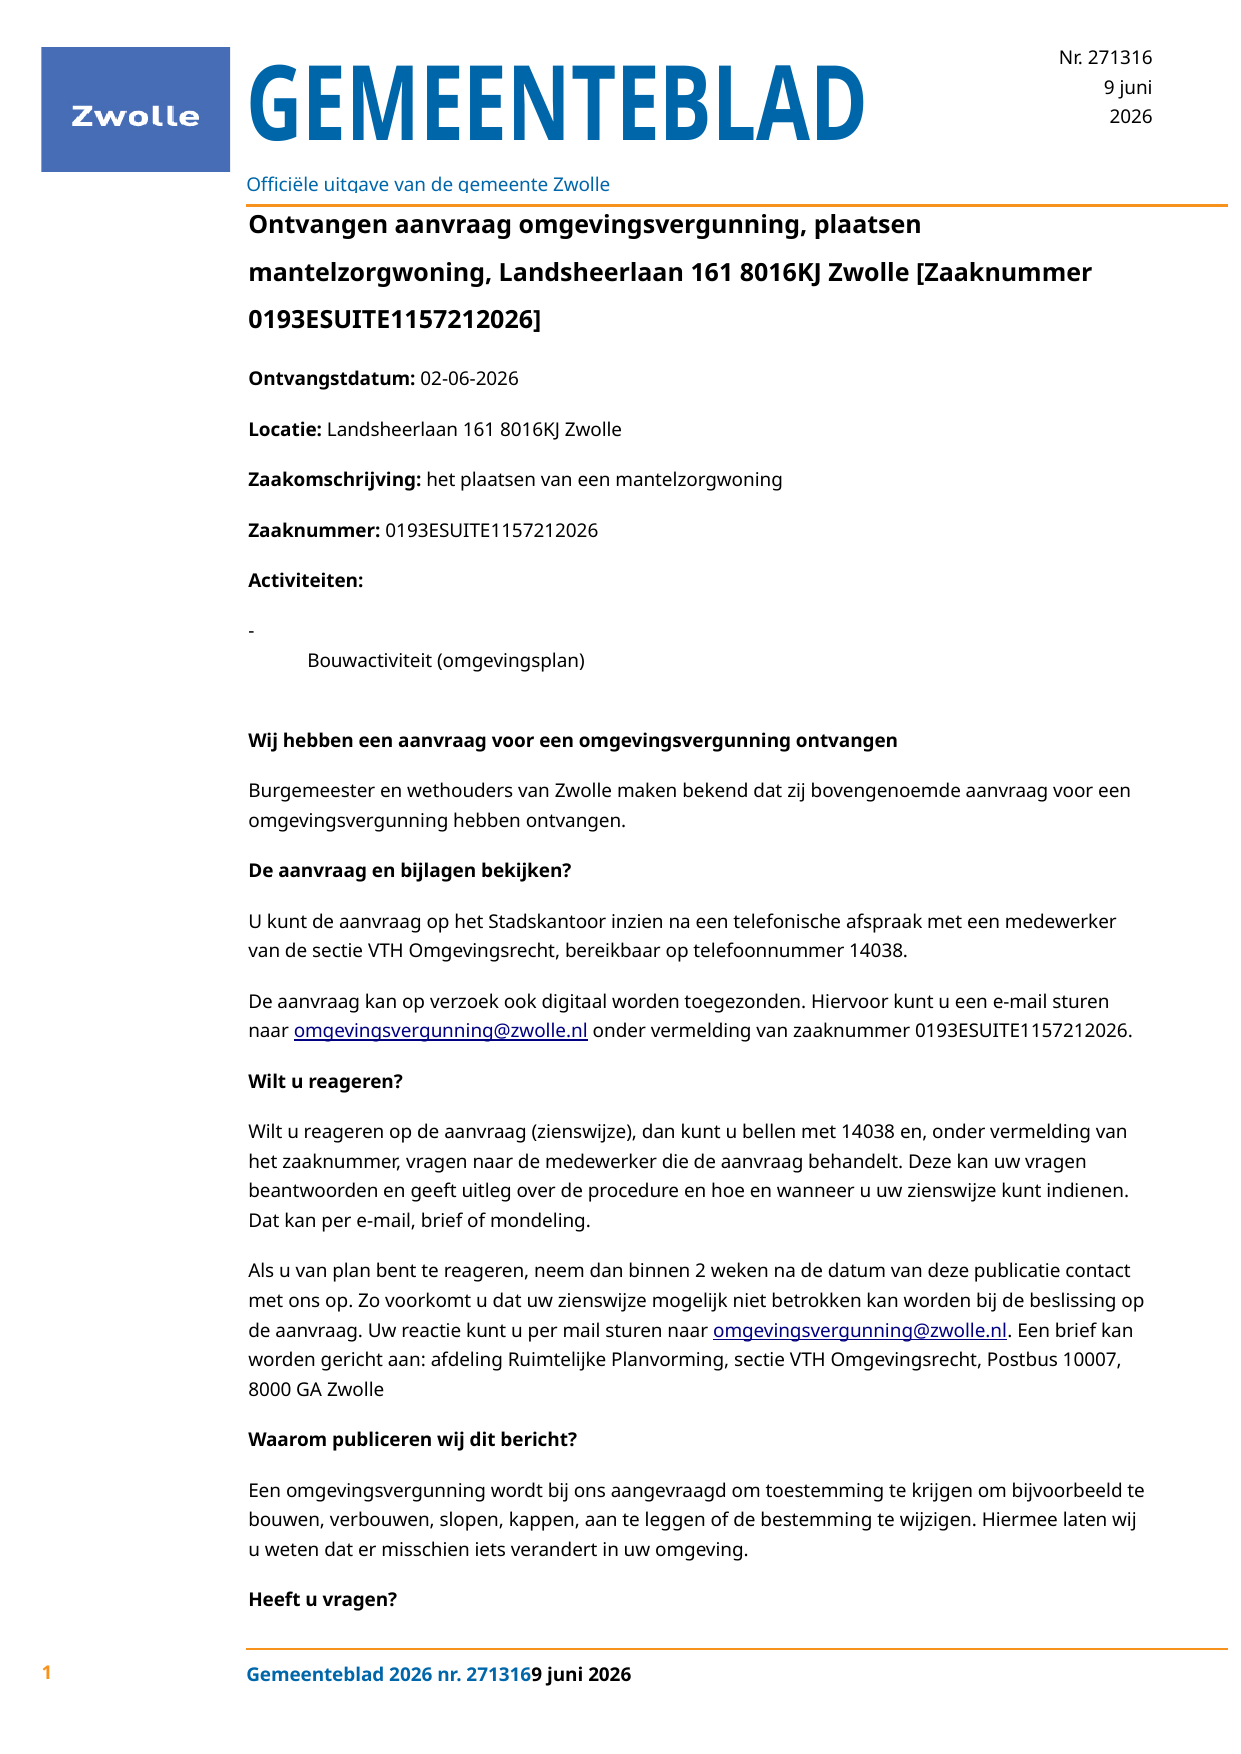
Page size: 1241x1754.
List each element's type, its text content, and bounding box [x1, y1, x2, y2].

text Ontvangstdatum: 02-06-2026 [248, 366, 1152, 391]
text Een omgevingsvergunning wordt bij ons aangevraagd om toestemming te krijgen om bijvoorbeeld te bouwen, verbouwen, slopen, kappen, aan te leggen of de bestemming te wijzigen. Hiermee laten wij u weten dat er misschien iets verandert in uw omgeving. [248, 1477, 1152, 1562]
text Wilt u reageren? [248, 1068, 1152, 1094]
text Ontvangen aanvraag omgevingsvergunning, plaatsen mantelzorgwoning, Landsheerlaan 161 8016KJ Zwolle [Zaaknummer 0193ESUITE1157212026] [248, 207, 1152, 336]
text Wij hebben een aanvraag voor een omgevingsvergunning ontvangen [248, 727, 1152, 753]
text Wilt u reageren op de aanvraag (zienswijze), dan kunt u bellen met 14038 en, onder vermelding van het zaaknummer, vragen naar de medewerker die de aanvraag behandelt. Deze kan uw vragen beantwoorden en geeft uitleg over de procedure en hoe en wanneer u uw zienswijze kunt indienen. Dat kan per e-mail, brief of mondeling. [248, 1118, 1152, 1233]
text U kunt de aanvraag op het Stadskantoor inzien na een telefonische afspraak met een medewerker van de sectie VTH Omgevingsrecht, bereikbaar op telefoonnummer 14038. [248, 908, 1152, 963]
text Activiteiten: [248, 567, 1152, 593]
text Zaaknummer: 0193ESUITE1157212026 [248, 517, 1152, 542]
text De aanvraag kan op verzoek ook digitaal worden toegezonden. Hiervoor kunt u een e-mail sturen naar omgevingsvergunning@zwolle.nl onder vermelding van zaaknummer 0193ESUITE1157212026. [248, 988, 1152, 1043]
text Zaakomschrijving: het plaatsen van een mantelzorgwoning [248, 466, 1152, 492]
text Waarom publiceren wij dit bericht? [248, 1426, 1152, 1452]
list Bouwactiviteit (omgevingsplan) [248, 647, 1152, 673]
text Burgemeester en wethouders van Zwolle maken bekend dat zij bovengenoemde aanvraag voor een omgevingsvergunning hebben ontvangen. [248, 778, 1152, 833]
text Heeft u vragen? [248, 1586, 1152, 1612]
text Locatie: Landsheerlaan 161 8016KJ Zwolle [248, 416, 1152, 442]
text De aanvraag en bijlagen bekijken? [248, 858, 1152, 883]
text Als u van plan bent te reageren, neem dan binnen 2 weken na de datum van deze publicatie contact met ons op. Zo voorkomt u dat uw zienswijze mogelijk niet betrokken kan worden bij de beslissing op de aanvraag. Uw reactie kunt u per mail sturen naar omgevingsvergunning@zwolle.nl. Een brief kan worden gericht aan: afdeling Ruimtelijke Planvorming, sectie VTH Omgevingsrecht, Postbus 10007, 8000 GA Zwolle [248, 1258, 1152, 1402]
picture [41, 47, 231, 172]
